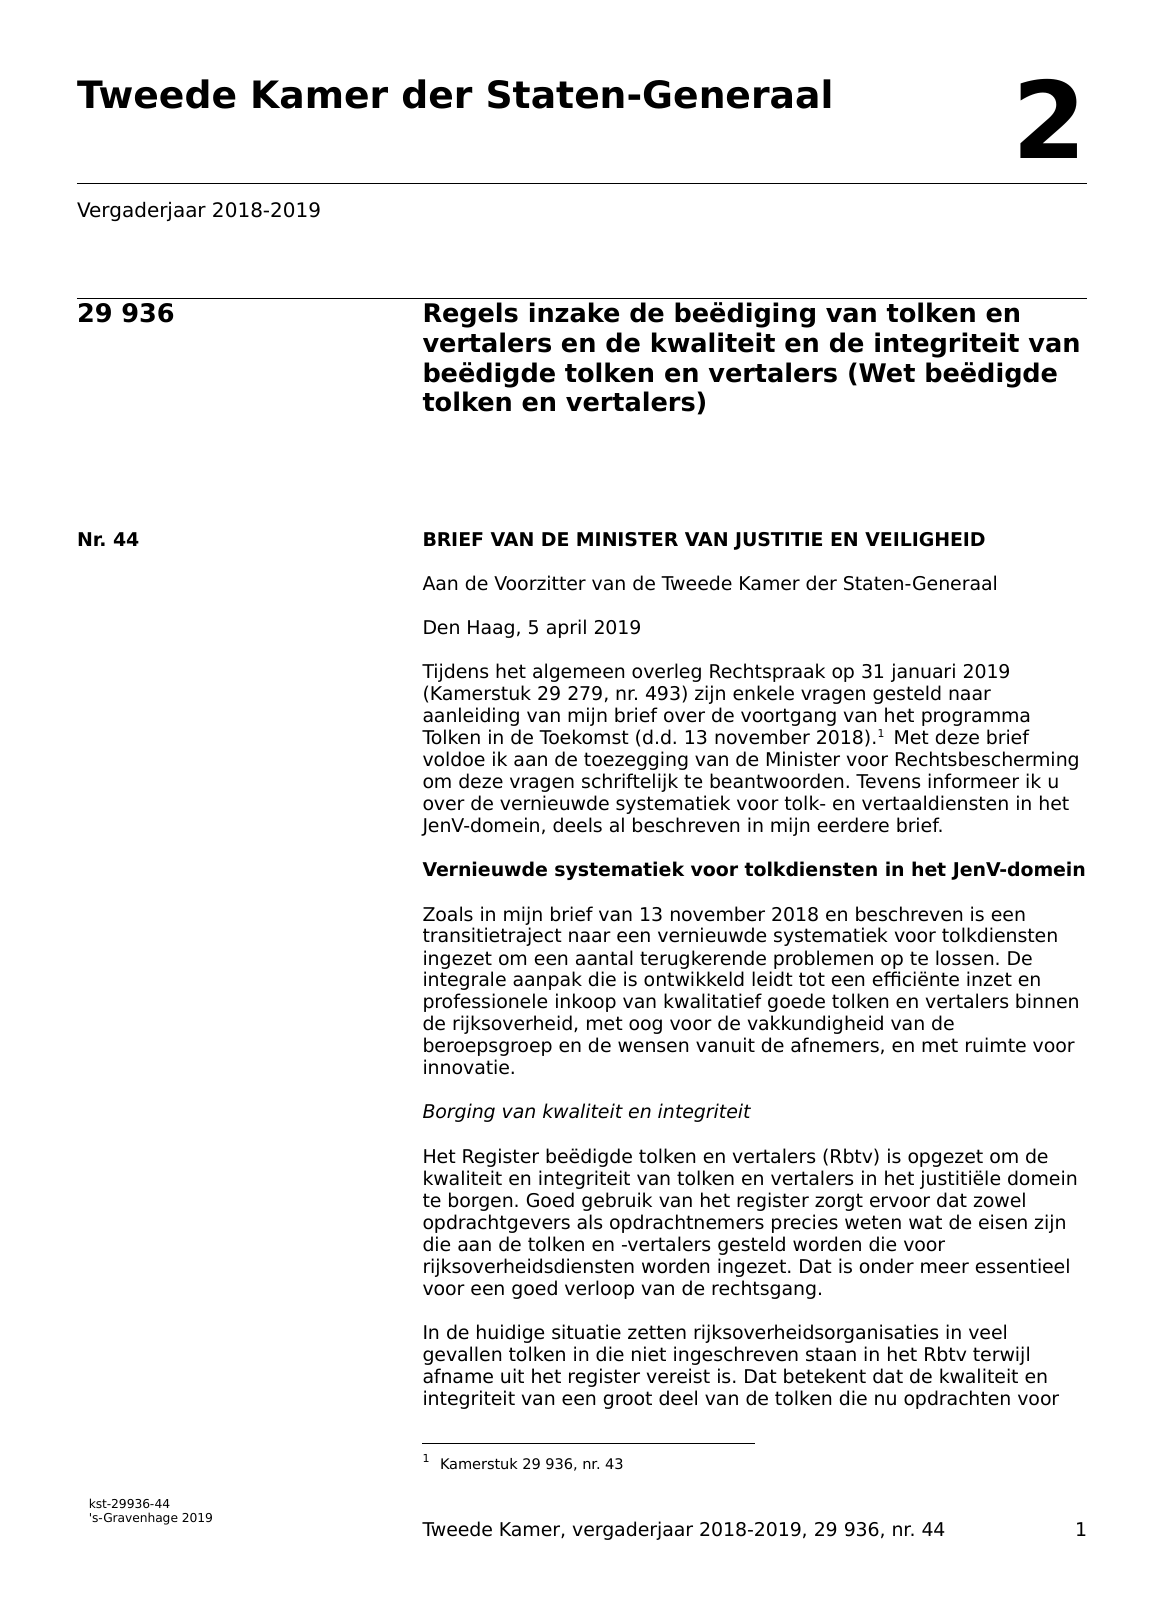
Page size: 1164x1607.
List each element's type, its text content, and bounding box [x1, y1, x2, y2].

text Het Register beëdigde tolken en vertalers (Rbtv) is opgezet om de kwaliteit en integriteit van tolken en vertalers in het justitiële domein te borgen. Goed gebruik van het register zorgt ervoor dat zowel opdrachtgevers als opdrachtnemers precies weten wat de eisen zijn die aan de tolken en -vertalers gesteld worden die voor rijksoverheidsdiensten worden ingezet. Dat is onder meer essentieel voor een goed verloop van de rechtsgang. [422, 1146, 1087, 1299]
text Kamerstuk 29 936, nr. 43 [422, 1452, 1087, 1474]
subtitle Vernieuwde systematiek voor tolkdiensten in het JenV-domein [422, 859, 1087, 881]
subtitle Nr. 44 BRIEF VAN DE MINISTER VAN JUSTITIE EN VEILIGHEID [77, 529, 1087, 551]
subtitle Borging van kwaliteit en integriteit [422, 1101, 1087, 1123]
text Zoals in mijn brief van 13 november 2018 en beschreven is een transitietraject naar een vernieuwde systematiek voor tolkdiensten ingezet om een aantal terugkerende problemen op te lossen. De integrale aanpak die is ontwikkeld leidt tot een efficiënte inzet en professionele inkoop van kwalitatief goede tolken en vertalers binnen de rijksoverheid, met oog voor de vakkundigheid van de beroepsgroep en de wensen vanuit de afnemers, en met ruimte voor innovatie. [422, 903, 1087, 1079]
text 's-Gravenhage 2019 [88, 1511, 323, 1525]
text kst-29936-44 [88, 1497, 323, 1511]
text Den Haag, 5 april 2019 [422, 617, 1087, 639]
text Tijdens het algemeen overleg Rechtspraak op 31 januari 2019 (Kamerstuk 29 279, nr. 493) zijn enkele vragen gesteld naar aanleiding van mijn brief over de voortgang van het programma Tolken in de Toekomst (d.d. 13 november 2018). Met deze brief voldoe ik aan de toezegging van de Minister voor Rechtsbescherming om deze vragen schriftelijk te beantwoorden. Tevens informeer ik u over de vernieuwde systematiek voor tolk- en vertaaldiensten in het JenV-domein, deels al beschreven in mijn eerdere brief. [422, 661, 1087, 837]
table_header Tweede Kamer der Staten-Generaal [77, 59, 886, 183]
table_header 2 [886, 59, 1087, 183]
text Aan de Voorzitter van de Tweede Kamer der Staten-Generaal [422, 573, 1087, 595]
table_cell Vergaderjaar 2018-2019 [77, 184, 1087, 298]
text In de huidige situatie zetten rijksoverheidsorganisaties in veel gevallen tolken in die niet ingeschreven staan in het Rbtv terwijl afname uit het register vereist is. Dat betekent dat de kwaliteit en integriteit van een groot deel van de tolken die nu opdrachten voor [422, 1322, 1087, 1409]
subtitle 29 936 Regels inzake de beëdiging van tolken en vertalers en de kwaliteit en de integriteit van beëdigde tolken en vertalers (Wet beëdigde tolken en vertalers) [77, 299, 1087, 418]
